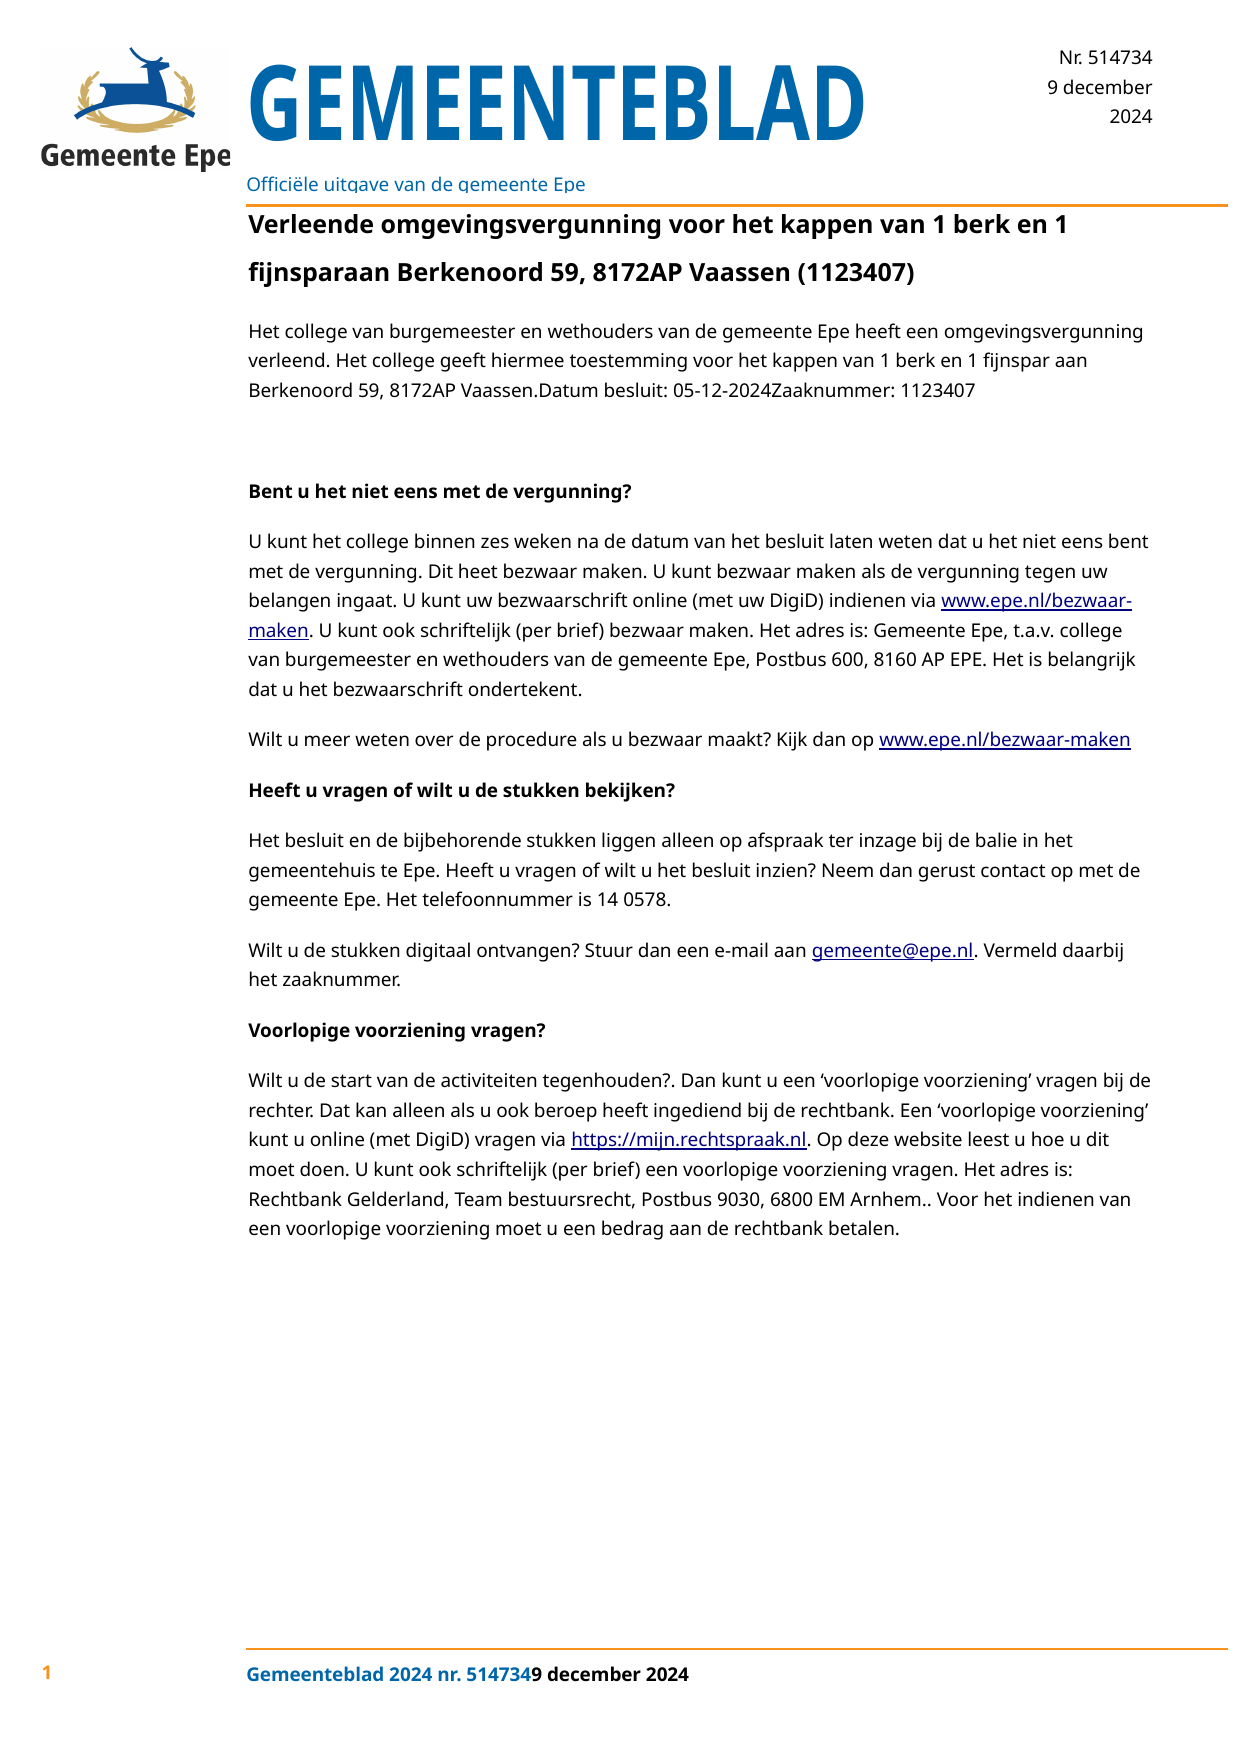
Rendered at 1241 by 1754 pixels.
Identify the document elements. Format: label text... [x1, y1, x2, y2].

text Wilt u de stukken digitaal ontvangen? Stuur dan een e-mail aan gemeente@epe.nl. Vermeld daarbij het zaaknummer. [248, 937, 1152, 992]
text Het college van burgemeester en wethouders van de gemeente Epe heeft een omgevingsvergunning verleend. Het college geeft hiermee toestemming voor het kappen van 1 berk en 1 fijnspar aan Berkenoord 59, 8172AP Vaassen.Datum besluit: 05-12-2024Zaaknummer: 1123407 [248, 318, 1152, 403]
text U kunt het college binnen zes weken na de datum van het besluit laten weten dat u het niet eens bent met de vergunning. Dit heet bezwaar maken. U kunt bezwaar maken als de vergunning tegen uw belangen ingaat. U kunt uw bezwaarschrift online (met uw DigiD) indienen via www.epe.nl/bezwaar-maken. U kunt ook schriftelijk (per brief) bezwaar maken. Het adres is: Gemeente Epe, t.a.v. college van burgemeester en wethouders van de gemeente Epe, Postbus 600, 8160 AP EPE. Het is belangrijk dat u het bezwaarschrift ondertekent. [248, 528, 1152, 702]
text Heeft u vragen of wilt u de stukken bekijken? [248, 777, 1152, 803]
picture [41, 47, 231, 172]
text Wilt u de start van de activiteiten tegenhouden?. Dan kunt u een ‘voorlopige voorziening’ vragen bij de rechter. Dat kan alleen als u ook beroep heeft ingediend bij de rechtbank. Een ‘voorlopige voorziening’ kunt u online (met DigiD) vragen via https://mijn.rechtspraak.nl. Op deze website leest u hoe u dit moet doen. U kunt ook schriftelijk (per brief) een voorlopige voorziening vragen. Het adres is: Rechtbank Gelderland, Team bestuursrecht, Postbus 9030, 6800 EM Arnhem.. Voor het indienen van een voorlopige voorziening moet u een bedrag aan de rechtbank betalen. [248, 1067, 1152, 1241]
text Voorlopige voorziening vragen? [248, 1017, 1152, 1043]
text Het besluit en de bijbehorende stukken liggen alleen op afspraak ter inzage bij de balie in het gemeentehuis te Epe. Heeft u vragen of wilt u het besluit inzien? Neem dan gerust contact op met de gemeente Epe. Het telefoonnummer is 14 0578. [248, 827, 1152, 912]
text Wilt u meer weten over de procedure als u bezwaar maakt? Kijk dan op www.epe.nl/bezwaar-maken [248, 727, 1152, 752]
text Verleende omgevingsvergunning voor het kappen van 1 berk en 1 fijnsparaan Berkenoord 59, 8172AP Vaassen (1123407) [248, 207, 1152, 288]
text Bent u het niet eens met de vergunning? [248, 478, 1152, 504]
